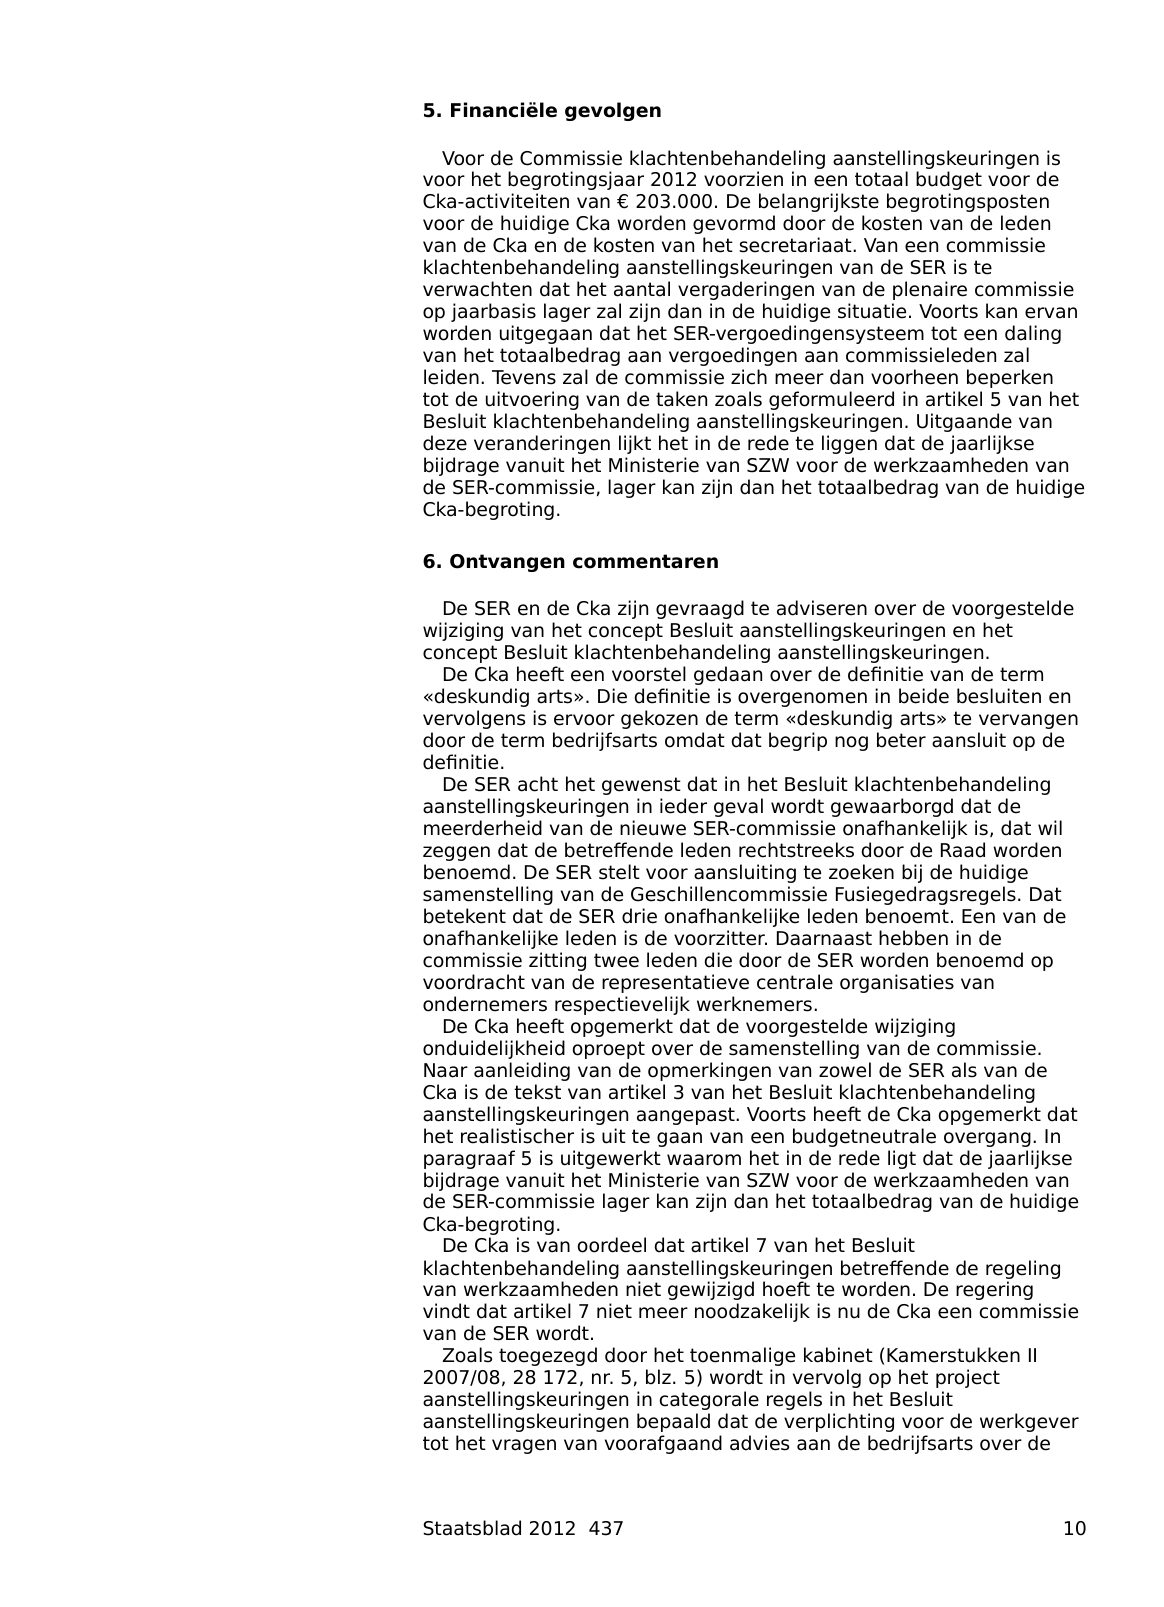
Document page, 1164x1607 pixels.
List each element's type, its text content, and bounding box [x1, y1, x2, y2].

text Voor de Commissie klachtenbehandeling aanstellingskeuringen is voor het begrotingsjaar 2012 voorzien in een totaal budget voor de Cka-activiteiten van € 203.000. De belangrijkste begrotingsposten voor de huidige Cka worden gevormd door de kosten van de leden van de Cka en de kosten van het secretariaat. Van een commissie klachtenbehandeling aanstellingskeuringen van de SER is te verwachten dat het aantal vergaderingen van de plenaire commissie op jaarbasis lager zal zijn dan in de huidige situatie. Voorts kan ervan worden uitgegaan dat het SER-vergoedingensysteem tot een daling van het totaalbedrag aan vergoedingen aan commissieleden zal leiden. Tevens zal de commissie zich meer dan voorheen beperken tot de uitvoering van de taken zoals geformuleerd in artikel 5 van het Besluit klachtenbehandeling aanstellingskeuringen. Uitgaande van deze veranderingen lijkt het in de rede te liggen dat de jaarlijkse bijdrage vanuit het Ministerie van SZW voor de werkzaamheden van de SER-commissie, lager kan zijn dan het totaalbedrag van de huidige Cka-begroting. [422, 147, 1087, 521]
text Zoals toegezegd door het toenmalige kabinet (Kamerstukken II 2007/08, 28 172, nr. 5, blz. 5) wordt in vervolg op het project aanstellingskeuringen in categorale regels in het Besluit aanstellingskeuringen bepaald dat de verplichting voor de werkgever tot het vragen van voorafgaand advies aan de bedrijfsarts over de [422, 1345, 1087, 1455]
subtitle 6. Ontvangen commentaren [422, 551, 1087, 573]
text De Cka heeft een voorstel gedaan over de definitie van de term «deskundig arts». Die definitie is overgenomen in beide besluiten en vervolgens is ervoor gekozen de term «deskundig arts» te vervangen door de term bedrijfsarts omdat dat begrip nog beter aansluit op de definitie. [422, 664, 1087, 774]
text De Cka is van oordeel dat artikel 7 van het Besluit klachtenbehandeling aanstellingskeuringen betreffende de regeling van werkzaamheden niet gewijzigd hoeft te worden. De regering vindt dat artikel 7 niet meer noodzakelijk is nu de Cka een commissie van de SER wordt. [422, 1235, 1087, 1345]
text De Cka heeft opgemerkt dat de voorgestelde wijziging onduidelijkheid oproept over de samenstelling van de commissie. Naar aanleiding van de opmerkingen van zowel de SER als van de Cka is de tekst van artikel 3 van het Besluit klachtenbehandeling aanstellingskeuringen aangepast. Voorts heeft de Cka opgemerkt dat het realistischer is uit te gaan van een budgetneutrale overgang. In paragraaf 5 is uitgewerkt waarom het in de rede ligt dat de jaarlijkse bijdrage vanuit het Ministerie van SZW voor de werkzaamheden van de SER-commissie lager kan zijn dan het totaalbedrag van de huidige Cka-begroting. [422, 1016, 1087, 1235]
text De SER en de Cka zijn gevraagd te adviseren over de voorgestelde wijziging van het concept Besluit aanstellingskeuringen en het concept Besluit klachtenbehandeling aanstellingskeuringen. [422, 598, 1087, 664]
text De SER acht het gewenst dat in het Besluit klachtenbehandeling aanstellingskeuringen in ieder geval wordt gewaarborgd dat de meerderheid van de nieuwe SER-commissie onafhankelijk is, dat wil zeggen dat de betreffende leden rechtstreeks door de Raad worden benoemd. De SER stelt voor aansluiting te zoeken bij de huidige samenstelling van de Geschillencommissie Fusiegedragsregels. Dat betekent dat de SER drie onafhankelijke leden benoemt. Een van de onafhankelijke leden is de voorzitter. Daarnaast hebben in de commissie zitting twee leden die door de SER worden benoemd op voordracht van de representatieve centrale organisaties van ondernemers respectievelijk werknemers. [422, 774, 1087, 1016]
subtitle 5. Financiële gevolgen [422, 100, 1087, 122]
